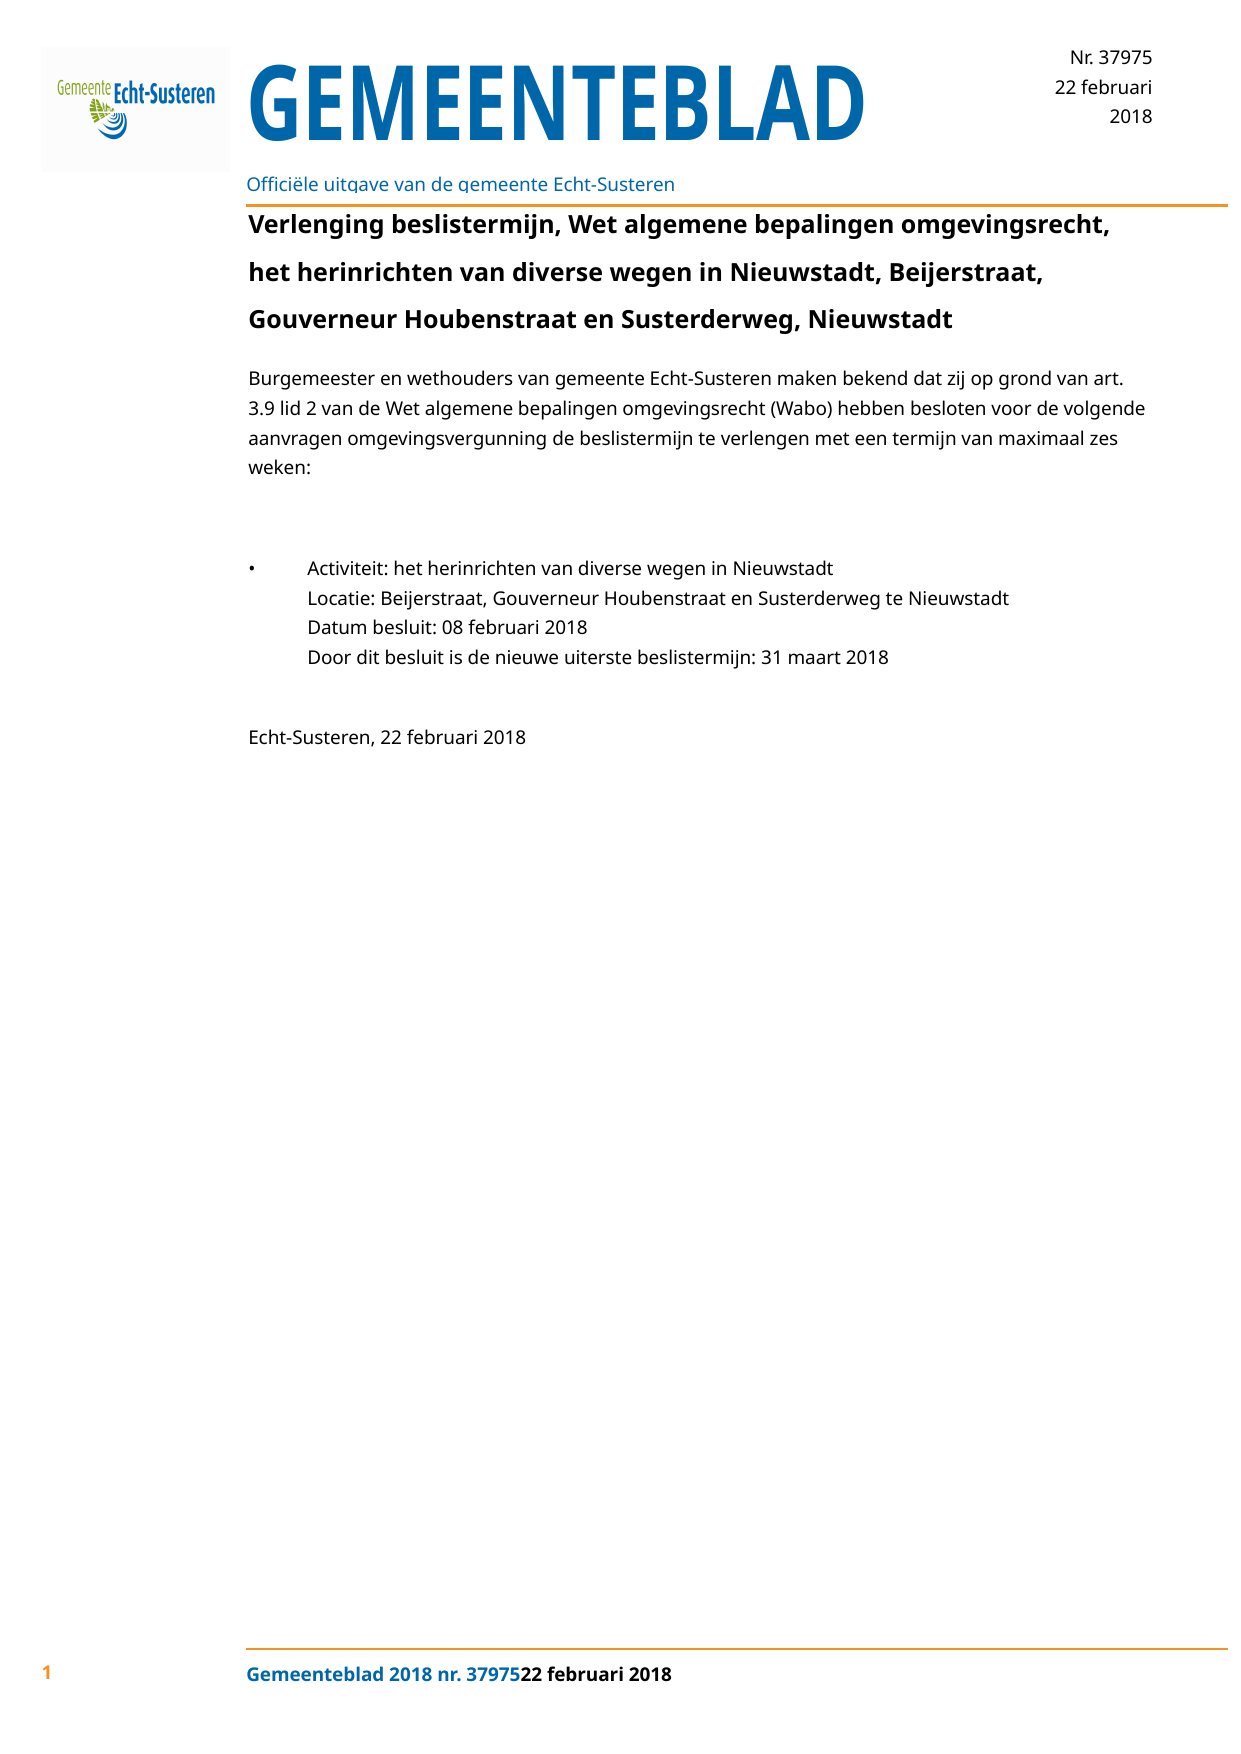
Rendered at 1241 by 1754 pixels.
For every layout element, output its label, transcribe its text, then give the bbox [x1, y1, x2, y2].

list Activiteit: het herinrichten van diverse wegen in Nieuwstadt [248, 555, 1152, 581]
text Echt-Susteren, 22 februari 2018 [248, 724, 1152, 749]
list Door dit besluit is de nieuwe uiterste beslistermijn: 31 maart 2018 [248, 644, 1152, 669]
list Datum besluit: 08 februari 2018 [248, 614, 1152, 640]
list Locatie: Beijerstraat, Gouverneur Houbenstraat en Susterderweg te Nieuwstadt [248, 585, 1152, 610]
picture [41, 47, 231, 172]
text Burgemeester en wethouders van gemeente Echt-Susteren maken bekend dat zij op grond van art. 3.9 lid 2 van de Wet algemene bepalingen omgevingsrecht (Wabo) hebben besloten voor de volgende aanvragen omgevingsvergunning de beslistermijn te verlengen met een termijn van maximaal zes weken: [248, 366, 1152, 480]
text Verlenging beslistermijn, Wet algemene bepalingen omgevingsrecht, het herinrichten van diverse wegen in Nieuwstadt, Beijerstraat, Gouverneur Houbenstraat en Susterderweg, Nieuwstadt [248, 207, 1152, 336]
